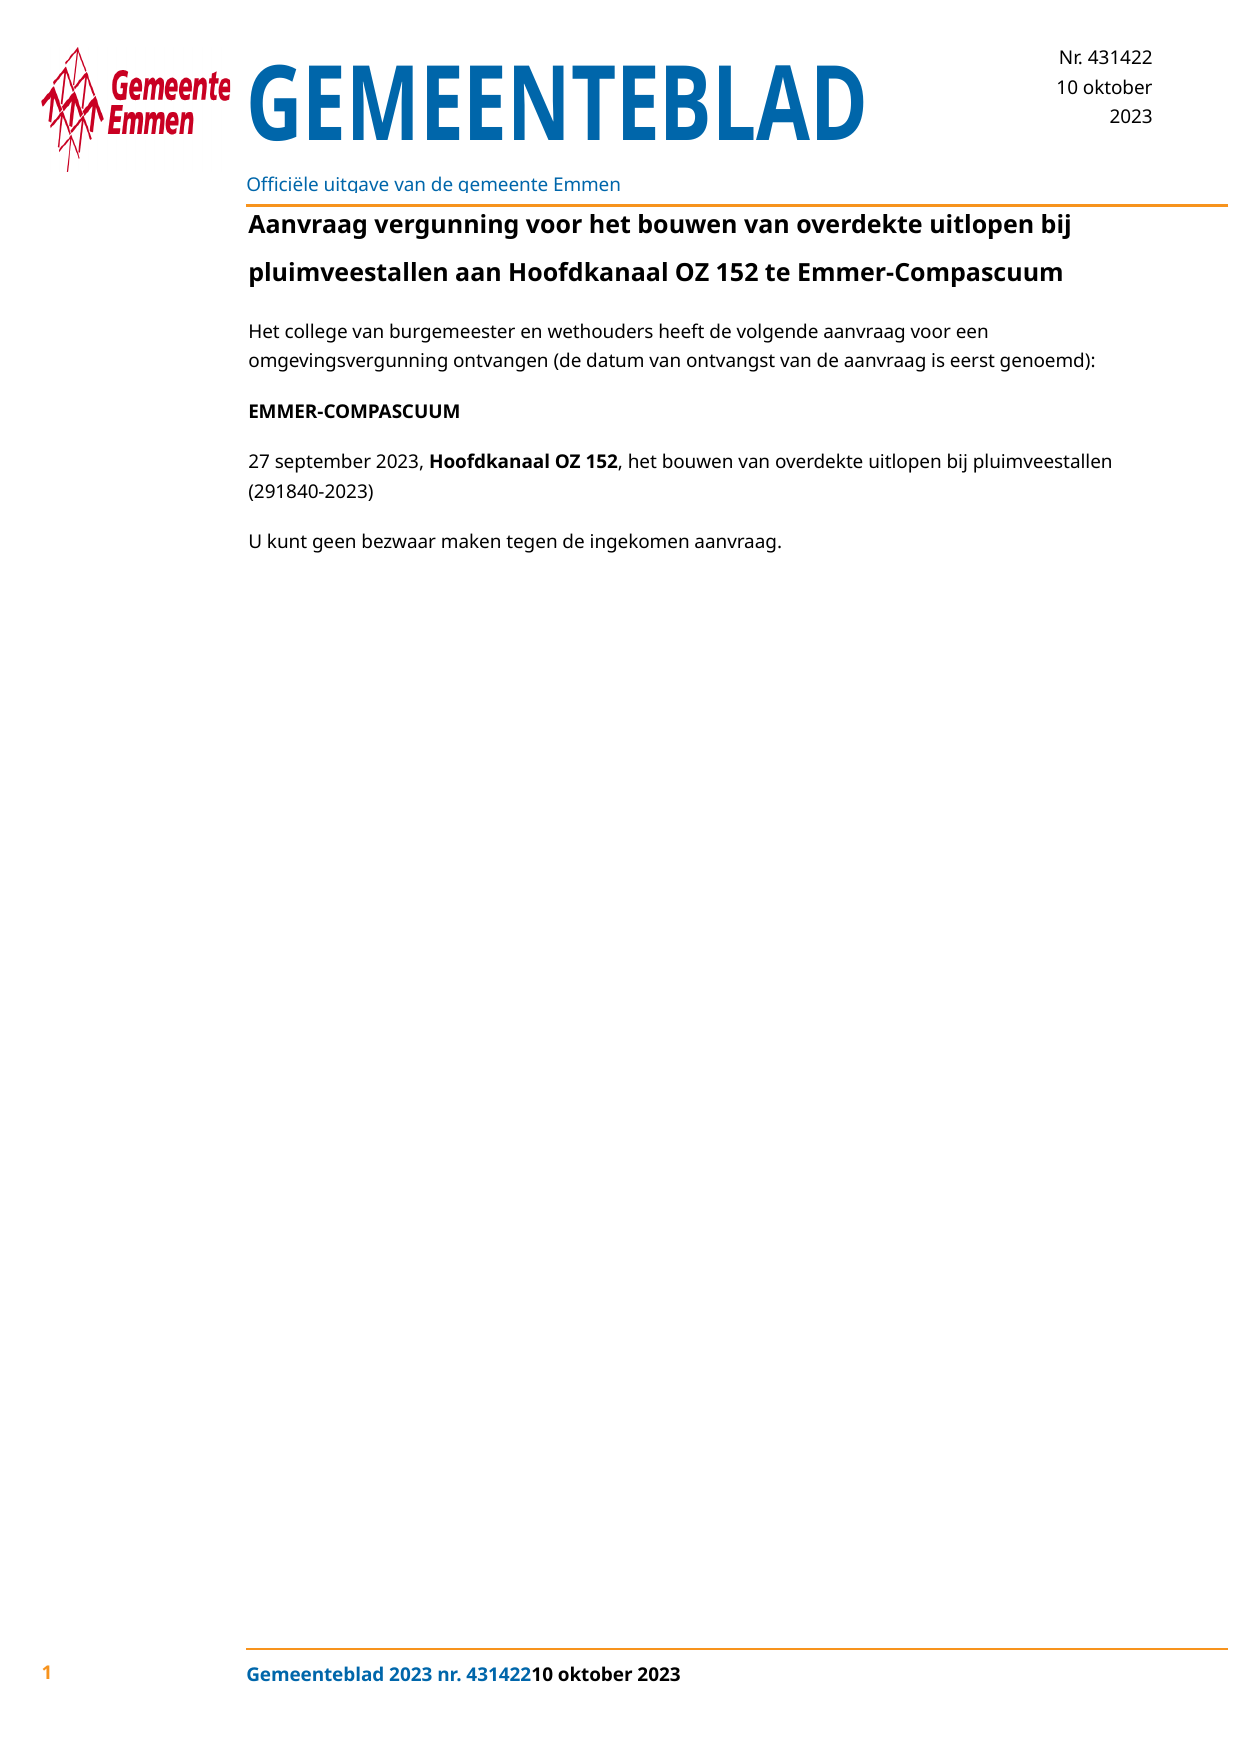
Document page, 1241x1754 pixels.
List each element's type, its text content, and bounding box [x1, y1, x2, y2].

text 27 september 2023, Hoofdkanaal OZ 152, het bouwen van overdekte uitlopen bij pluimveestallen (291840-2023) [248, 448, 1152, 504]
picture [41, 47, 231, 172]
text EMMER-COMPASCUUM [248, 398, 1152, 424]
text Aanvraag vergunning voor het bouwen van overdekte uitlopen bij pluimveestallen aan Hoofdkanaal OZ 152 te Emmer-Compascuum [248, 207, 1152, 288]
text Het college van burgemeester en wethouders heeft de volgende aanvraag voor een omgevingsvergunning ontvangen (de datum van ontvangst van de aanvraag is eerst genoemd): [248, 318, 1152, 373]
text U kunt geen bezwaar maken tegen de ingekomen aanvraag. [248, 528, 1152, 554]
